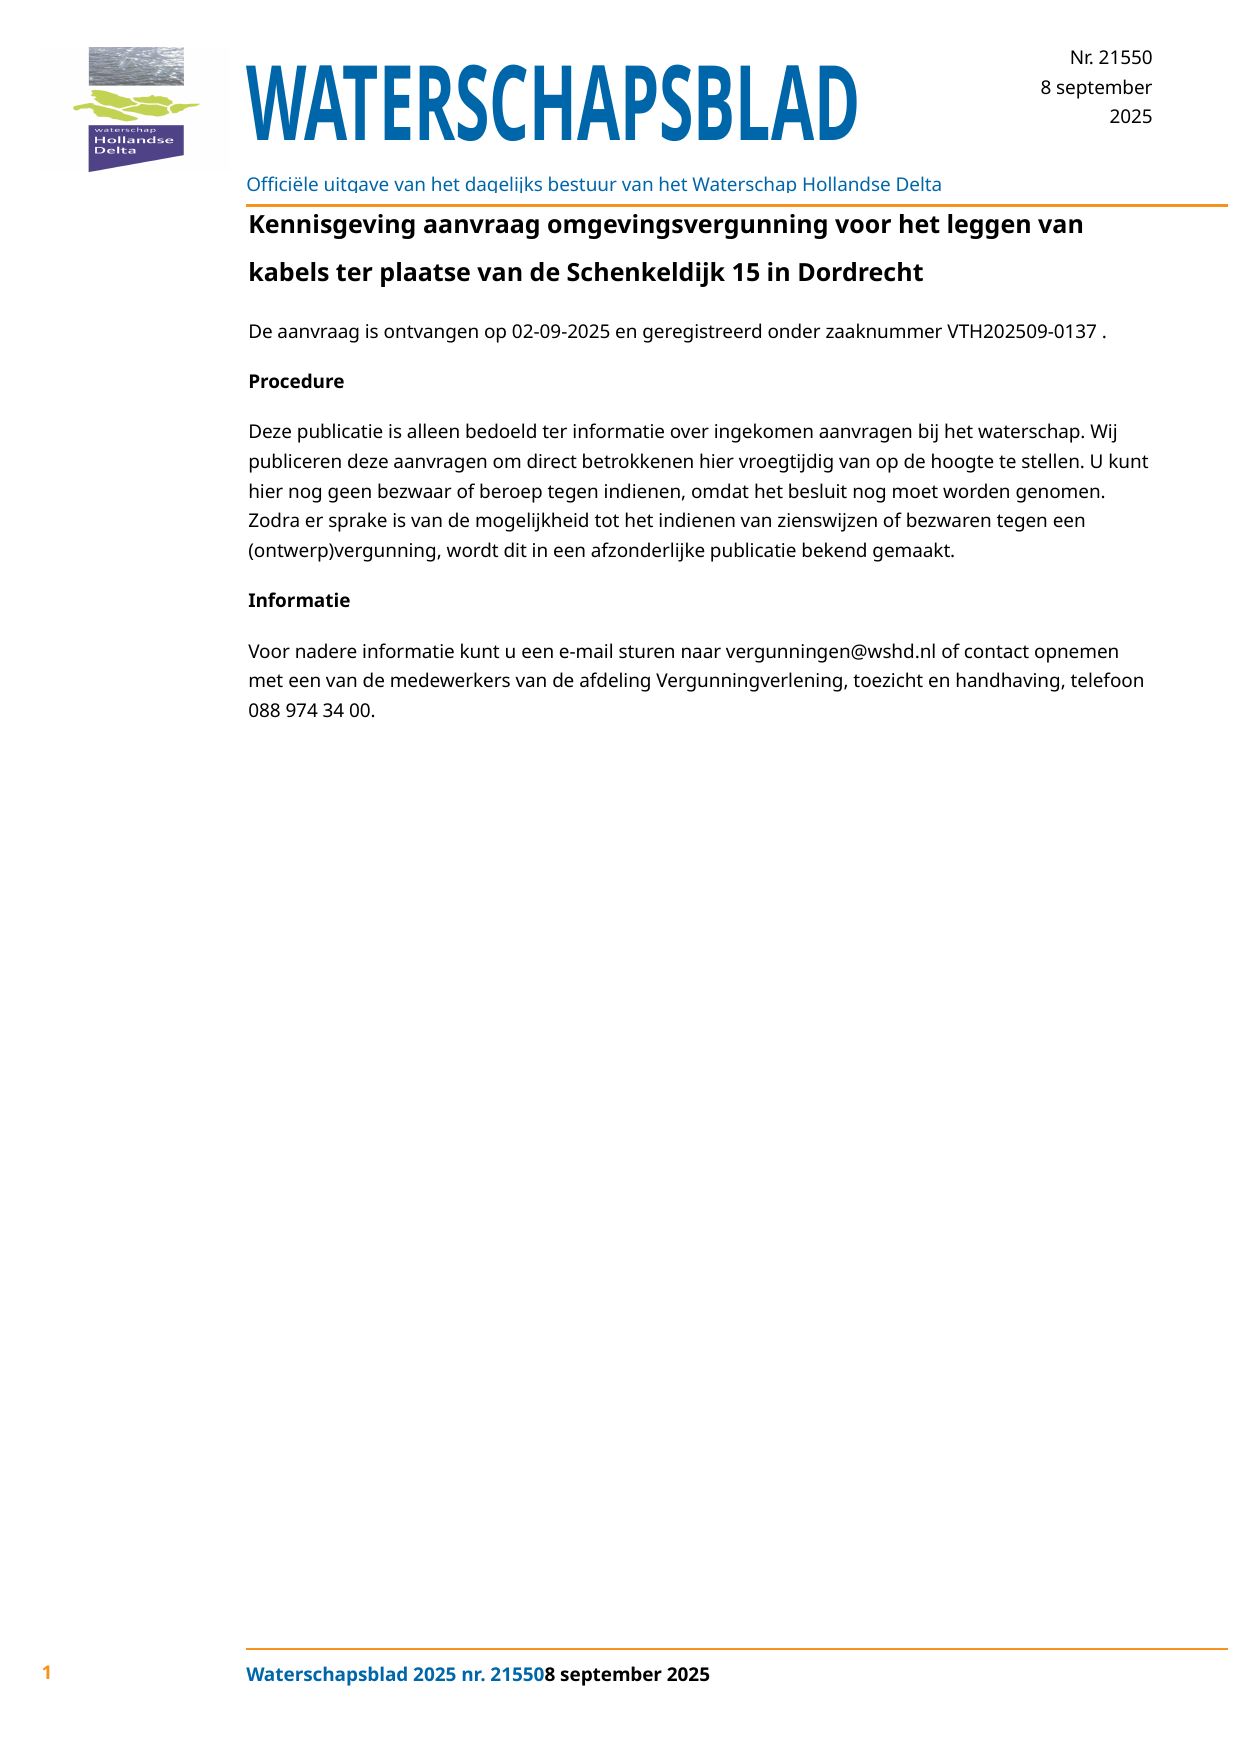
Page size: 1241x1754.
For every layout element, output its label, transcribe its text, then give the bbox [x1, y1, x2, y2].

text Kennisgeving aanvraag omgevingsvergunning voor het leggen van kabels ter plaatse van de Schenkeldijk 15 in Dordrecht [248, 207, 1152, 288]
text Voor nadere informatie kunt u een e-mail sturen naar vergunningen@wshd.nl of contact opnemen met een van de medewerkers van de afdeling Vergunningverlening, toezicht en handhaving, telefoon 088 974 34 00. [248, 638, 1152, 723]
text Deze publicatie is alleen bedoeld ter informatie over ingekomen aanvragen bij het waterschap. Wij publiceren deze aanvragen om direct betrokkenen hier vroegtijdig van op de hoogte te stellen. U kunt hier nog geen bezwaar of beroep tegen indienen, omdat het besluit nog moet worden genomen. Zodra er sprake is van de mogelijkheid tot het indienen van zienswijzen of bezwaren tegen een (ontwerp)vergunning, wordt dit in een afzonderlijke publicatie bekend gemaakt. [248, 419, 1152, 563]
text De aanvraag is ontvangen op 02-09-2025 en geregistreerd onder zaaknummer VTH202509-0137 . [248, 318, 1152, 344]
text Informatie [248, 587, 1152, 613]
text Procedure [248, 368, 1152, 394]
picture [41, 47, 231, 172]
